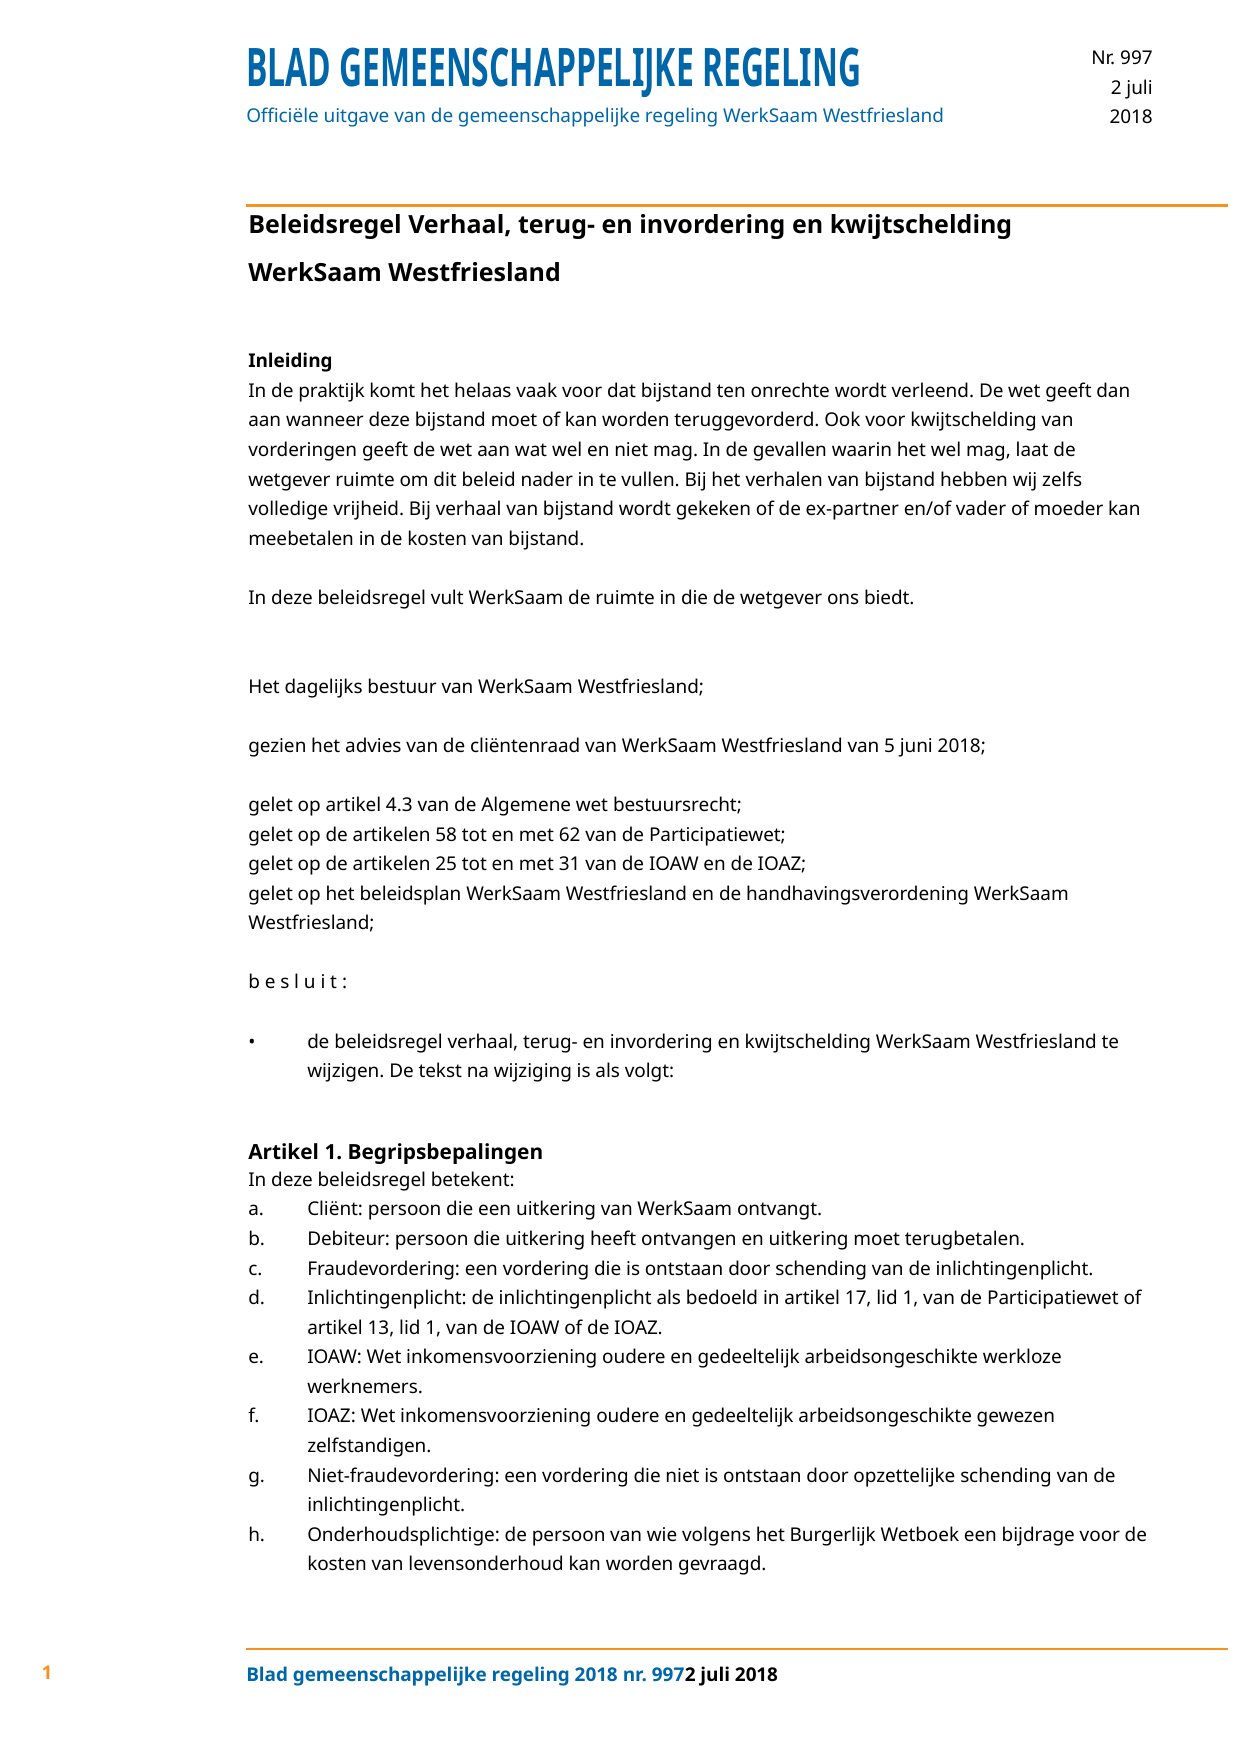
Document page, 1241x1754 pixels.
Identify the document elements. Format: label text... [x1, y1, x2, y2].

list Fraudevordering: een vordering die is ontstaan door schending van de inlichtingenplicht. [248, 1255, 1152, 1280]
text b e s l u i t : [248, 969, 1152, 994]
text gelet op de artikelen 58 tot en met 62 van de Participatiewet; [248, 821, 1152, 847]
list Cliënt: persoon die een uitkering van WerkSaam ontvangt. [248, 1196, 1152, 1221]
text In deze beleidsregel vult WerkSaam de ruimte in die de wetgever ons biedt. [248, 584, 1152, 610]
text gelet op het beleidsplan WerkSaam Westfriesland en de handhavingsverordening WerkSaam Westfriesland; [248, 880, 1152, 935]
text In deze beleidsregel betekent: [248, 1166, 1152, 1192]
list IOAW: Wet inkomensvoorziening oudere en gedeeltelijk arbeidsongeschikte werkloze werknemers. [248, 1343, 1152, 1399]
picture [41, 47, 231, 172]
text gelet op artikel 4.3 van de Algemene wet bestuursrecht; [248, 791, 1152, 817]
list Inlichtingenplicht: de inlichtingenplicht als bedoeld in artikel 17, lid 1, van de Participatiewet of artikel 13, lid 1, van de IOAW of de IOAZ. [248, 1284, 1152, 1339]
list Onderhoudsplichtige: de persoon van wie volgens het Burgerlijk Wetboek een bijdrage voor de kosten van levensonderhoud kan worden gevraagd. [248, 1521, 1152, 1576]
text Het dagelijks bestuur van WerkSaam Westfriesland; [248, 673, 1152, 699]
text gelet op de artikelen 25 tot en met 31 van de IOAW en de IOAZ; [248, 850, 1152, 876]
list Niet-fraudevordering: een vordering die niet is ontstaan door opzettelijke schending van de inlichtingenplicht. [248, 1462, 1152, 1517]
text In de praktijk komt het helaas vaak voor dat bijstand ten onrechte wordt verleend. De wet geeft dan aan wanneer deze bijstand moet of kan worden teruggevorderd. Ook voor kwijtschelding van vorderingen geeft de wet aan wat wel en niet mag. In de gevallen waarin het wel mag, laat de wetgever ruimte om dit beleid nader in te vullen. Bij het verhalen van bijstand hebben wij zelfs volledige vrijheid. Bij verhaal van bijstand wordt gekeken of de ex-partner en/of vader of moeder kan meebetalen in de kosten van bijstand. [248, 377, 1152, 551]
list de beleidsregel verhaal, terug- en invordering en kwijtschelding WerkSaam Westfriesland te wijzigen. De tekst na wijziging is als volgt: [248, 1028, 1152, 1083]
text Inleiding [248, 347, 1152, 373]
text gezien het advies van de cliëntenraad van WerkSaam Westfriesland van 5 juni 2018; [248, 732, 1152, 758]
list Debiteur: persoon die uitkering heeft ontvangen en uitkering moet terugbetalen. [248, 1225, 1152, 1251]
text Artikel 1. Begripsbepalingen [248, 1137, 1152, 1166]
list IOAZ: Wet inkomensvoorziening oudere en gedeeltelijk arbeidsongeschikte gewezen zelfstandigen. [248, 1403, 1152, 1458]
text Beleidsregel Verhaal, terug- en invordering en kwijtschelding WerkSaam Westfriesland [248, 207, 1152, 288]
